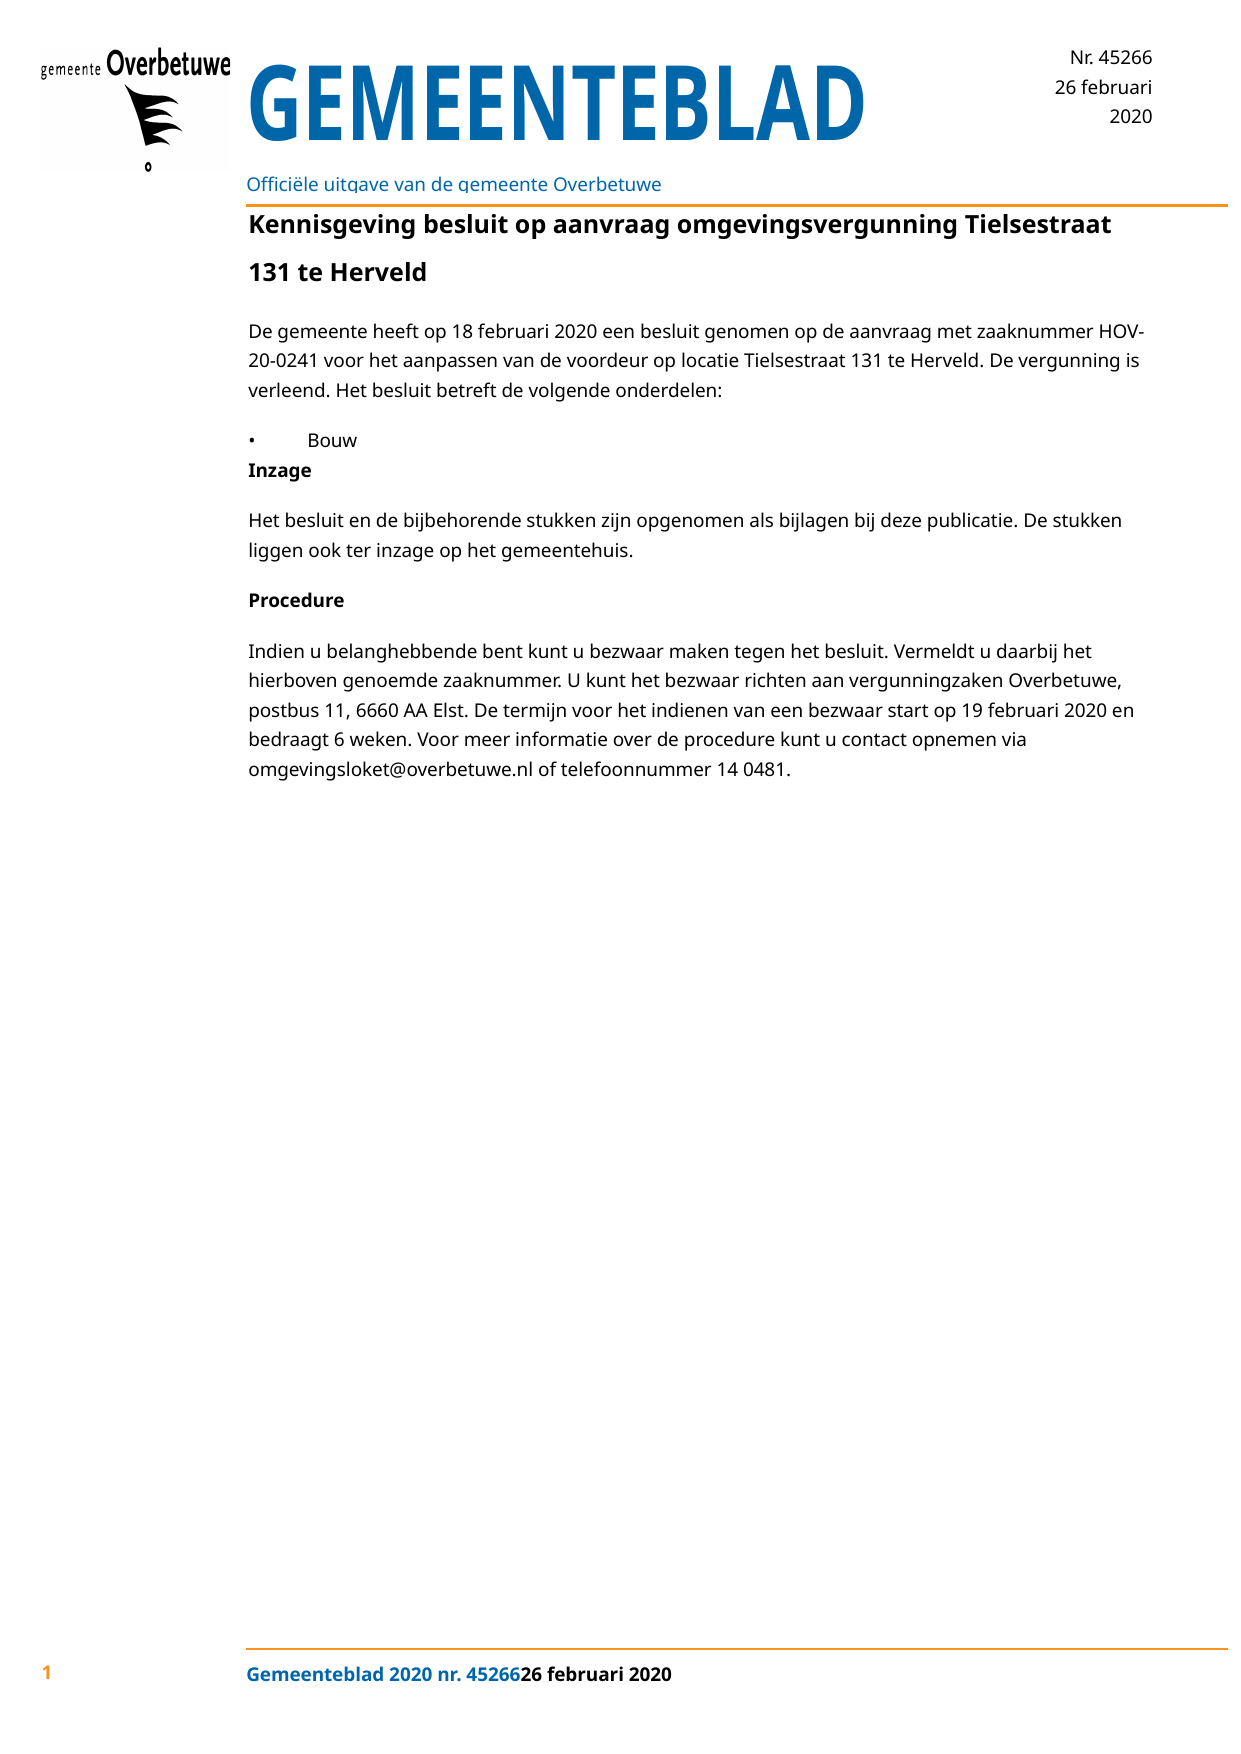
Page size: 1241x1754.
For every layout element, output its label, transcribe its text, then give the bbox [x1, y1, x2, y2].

text De gemeente heeft op 18 februari 2020 een besluit genomen op de aanvraag met zaaknummer HOV-20-0241 voor het aanpassen van de voordeur op locatie Tielsestraat 131 te Herveld. De vergunning is verleend. Het besluit betreft de volgende onderdelen: [248, 318, 1152, 403]
list Bouw [248, 427, 1152, 453]
text Kennisgeving besluit op aanvraag omgevingsvergunning Tielsestraat 131 te Herveld [248, 207, 1152, 288]
picture [41, 47, 231, 172]
text Indien u belanghebbende bent kunt u bezwaar maken tegen het besluit. Vermeldt u daarbij het hierboven genoemde zaaknummer. U kunt het bezwaar richten aan vergunningzaken Overbetuwe, postbus 11, 6660 AA Elst. De termijn voor het indienen van een bezwaar start op 19 februari 2020 en bedraagt 6 weken. Voor meer informatie over de procedure kunt u contact opnemen via omgevingsloket@overbetuwe.nl of telefoonnummer 14 0481. [248, 638, 1152, 782]
text Het besluit en de bijbehorende stukken zijn opgenomen als bijlagen bij deze publicatie. De stukken liggen ook ter inzage op het gemeentehuis. [248, 507, 1152, 563]
text Procedure [248, 587, 1152, 613]
text Inzage [248, 457, 1152, 483]
